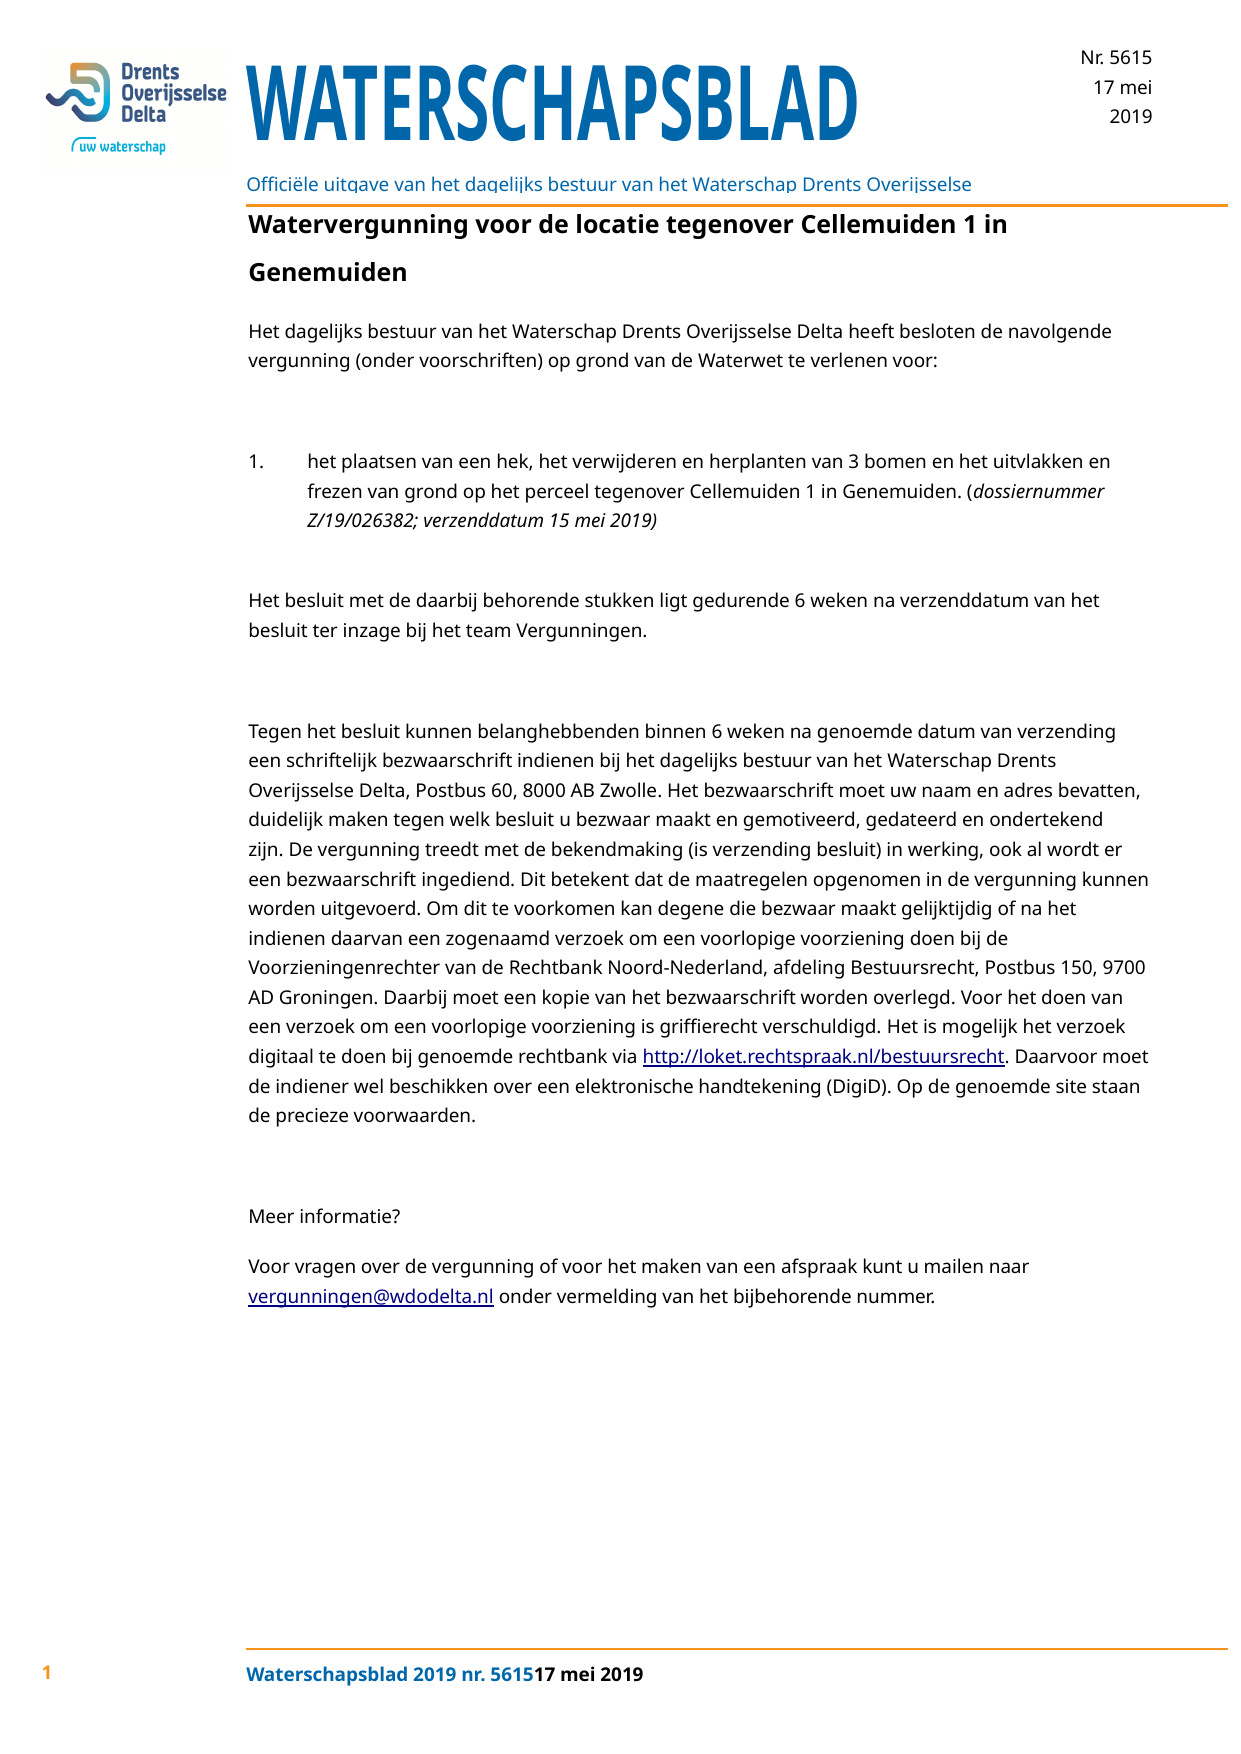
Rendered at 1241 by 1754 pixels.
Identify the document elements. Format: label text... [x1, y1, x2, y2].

text Voor vragen over de vergunning of voor het maken van een afspraak kunt u mailen naar vergunningen@wdodelta.nl onder vermelding van het bijbehorende nummer. [248, 1254, 1152, 1309]
text Het dagelijks bestuur van het Waterschap Drents Overijsselse Delta heeft besloten de navolgende vergunning (onder voorschriften) op grond van de Waterwet te verlenen voor: [248, 318, 1152, 373]
picture [41, 47, 231, 172]
text Meer informatie? [248, 1203, 1152, 1229]
text Watervergunning voor de locatie tegenover Cellemuiden 1 in Genemuiden [248, 207, 1152, 288]
list het plaatsen van een hek, het verwijderen en herplanten van 3 bomen en het uitvlakken en frezen van grond op het perceel tegenover Cellemuiden 1 in Genemuiden. (dossiernummer Z/19/026382; verzenddatum 15 mei 2019) [248, 448, 1152, 533]
text Het besluit met de daarbij behorende stukken ligt gedurende 6 weken na verzenddatum van het besluit ter inzage bij het team Vergunningen. [248, 587, 1152, 643]
text Tegen het besluit kunnen belanghebbenden binnen 6 weken na genoemde datum van verzending een schriftelijk bezwaarschrift indienen bij het dagelijks bestuur van het Waterschap Drents Overijsselse Delta, Postbus 60, 8000 AB Zwolle. Het bezwaarschrift moet uw naam en adres bevatten, duidelijk maken tegen welk besluit u bezwaar maakt en gemotiveerd, gedateerd en ondertekend zijn. De vergunning treedt met de bekendmaking (is verzending besluit) in werking, ook al wordt er een bezwaarschrift ingediend. Dit betekent dat de maatregelen opgenomen in de vergunning kunnen worden uitgevoerd. Om dit te voorkomen kan degene die bezwaar maakt gelijktijdig of na het indienen daarvan een zogenaamd verzoek om een voorlopige voorziening doen bij de Voorzieningenrechter van de Rechtbank Noord-Nederland, afdeling Bestuursrecht, Postbus 150, 9700 AD Groningen. Daarbij moet een kopie van het bezwaarschrift worden overlegd. Voor het doen van een verzoek om een voorlopige voorziening is griffierecht verschuldigd. Het is mogelijk het verzoek digitaal te doen bij genoemde rechtbank via http://loket.rechtspraak.nl/bestuursrecht. Daarvoor moet de indiener wel beschikken over een elektronische handtekening (DigiD). Op de genoemde site staan de precieze voorwaarden. [248, 718, 1152, 1128]
